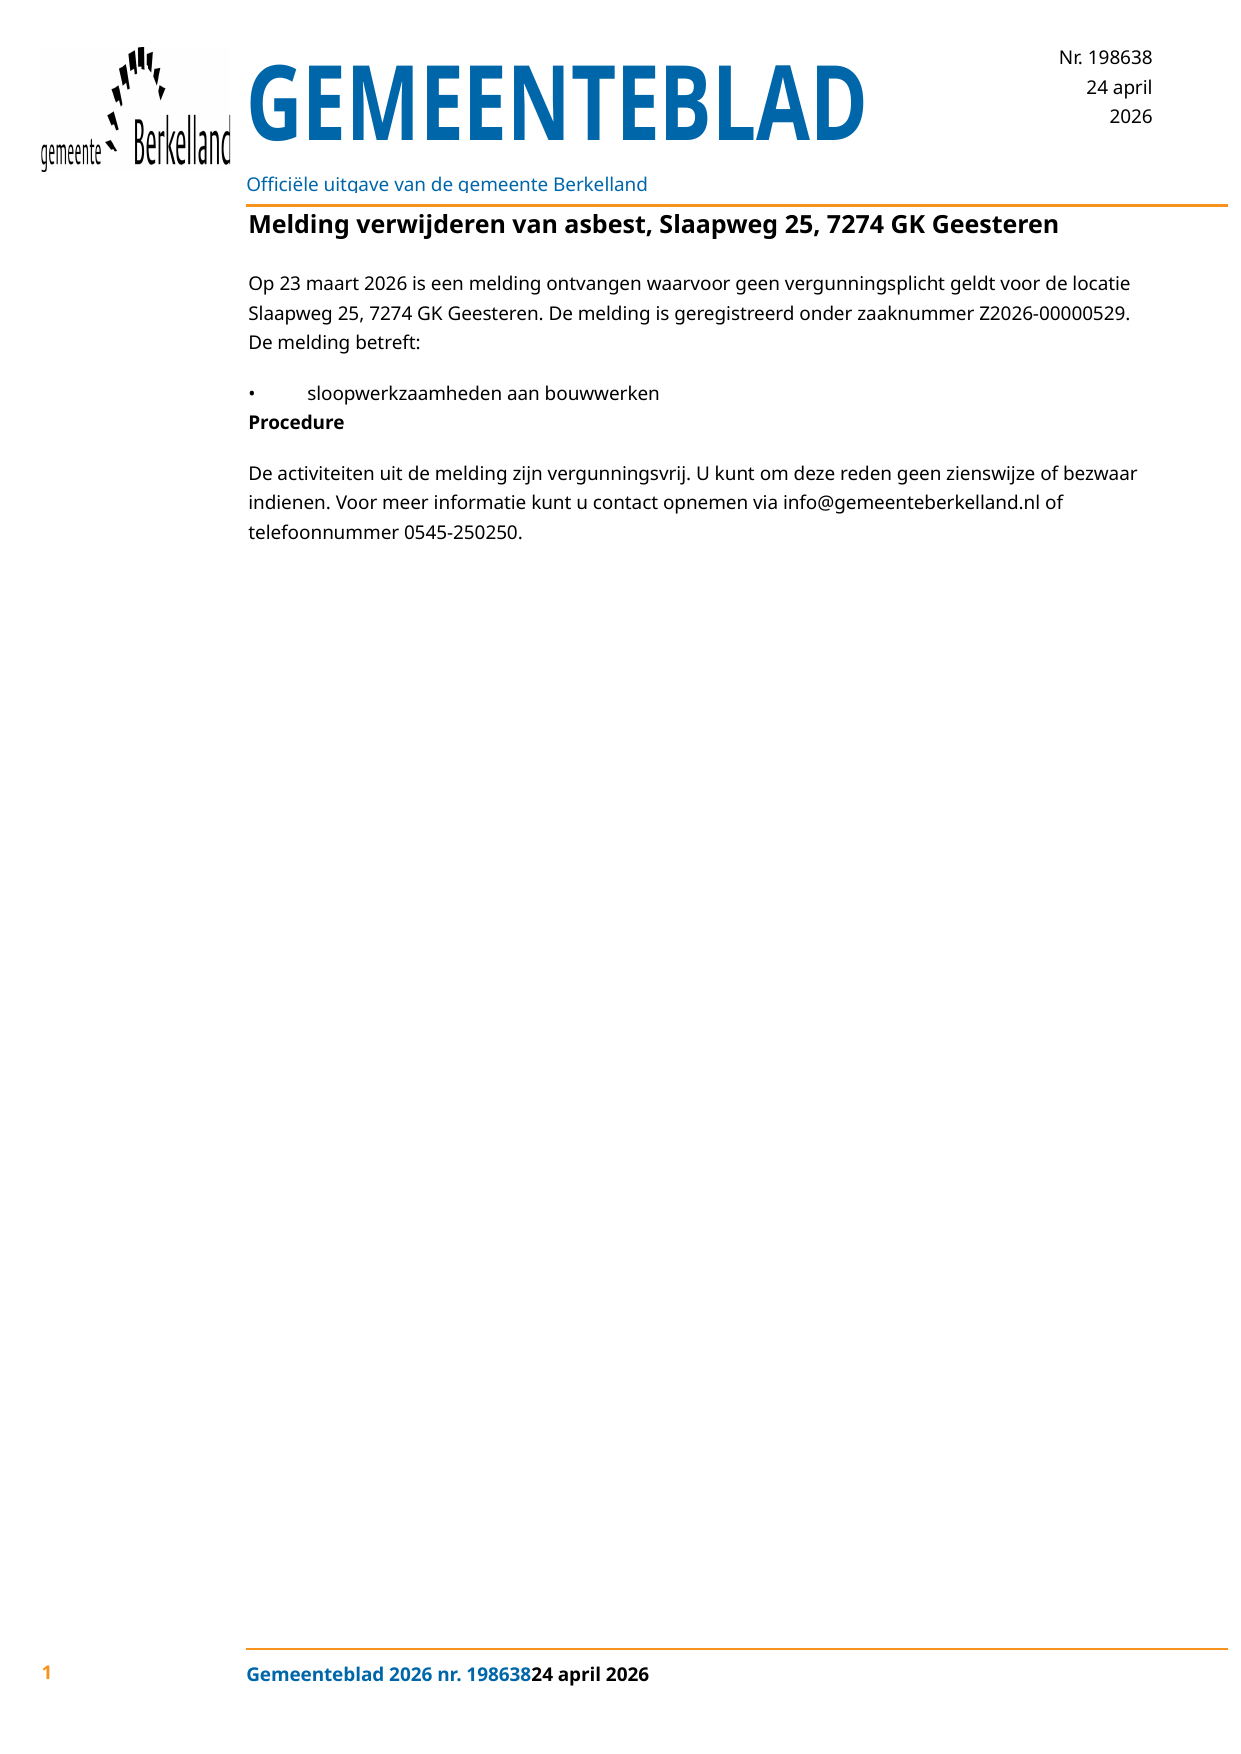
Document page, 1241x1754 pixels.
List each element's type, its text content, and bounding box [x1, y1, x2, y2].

text Melding verwijderen van asbest, Slaapweg 25, 7274 GK Geesteren [248, 207, 1152, 241]
picture [41, 47, 231, 172]
list sloopwerkzaamheden aan bouwwerken [248, 380, 1152, 406]
text Procedure [248, 409, 1152, 435]
text Op 23 maart 2026 is een melding ontvangen waarvoor geen vergunningsplicht geldt voor de locatie Slaapweg 25, 7274 GK Geesteren. De melding is geregistreerd onder zaaknummer Z2026-00000529. De melding betreft: [248, 270, 1152, 355]
text De activiteiten uit de melding zijn vergunningsvrij. U kunt om deze reden geen zienswijze of bezwaar indienen. Voor meer informatie kunt u contact opnemen via info@gemeenteberkelland.nl of telefoonnummer 0545-250250. [248, 460, 1152, 545]
